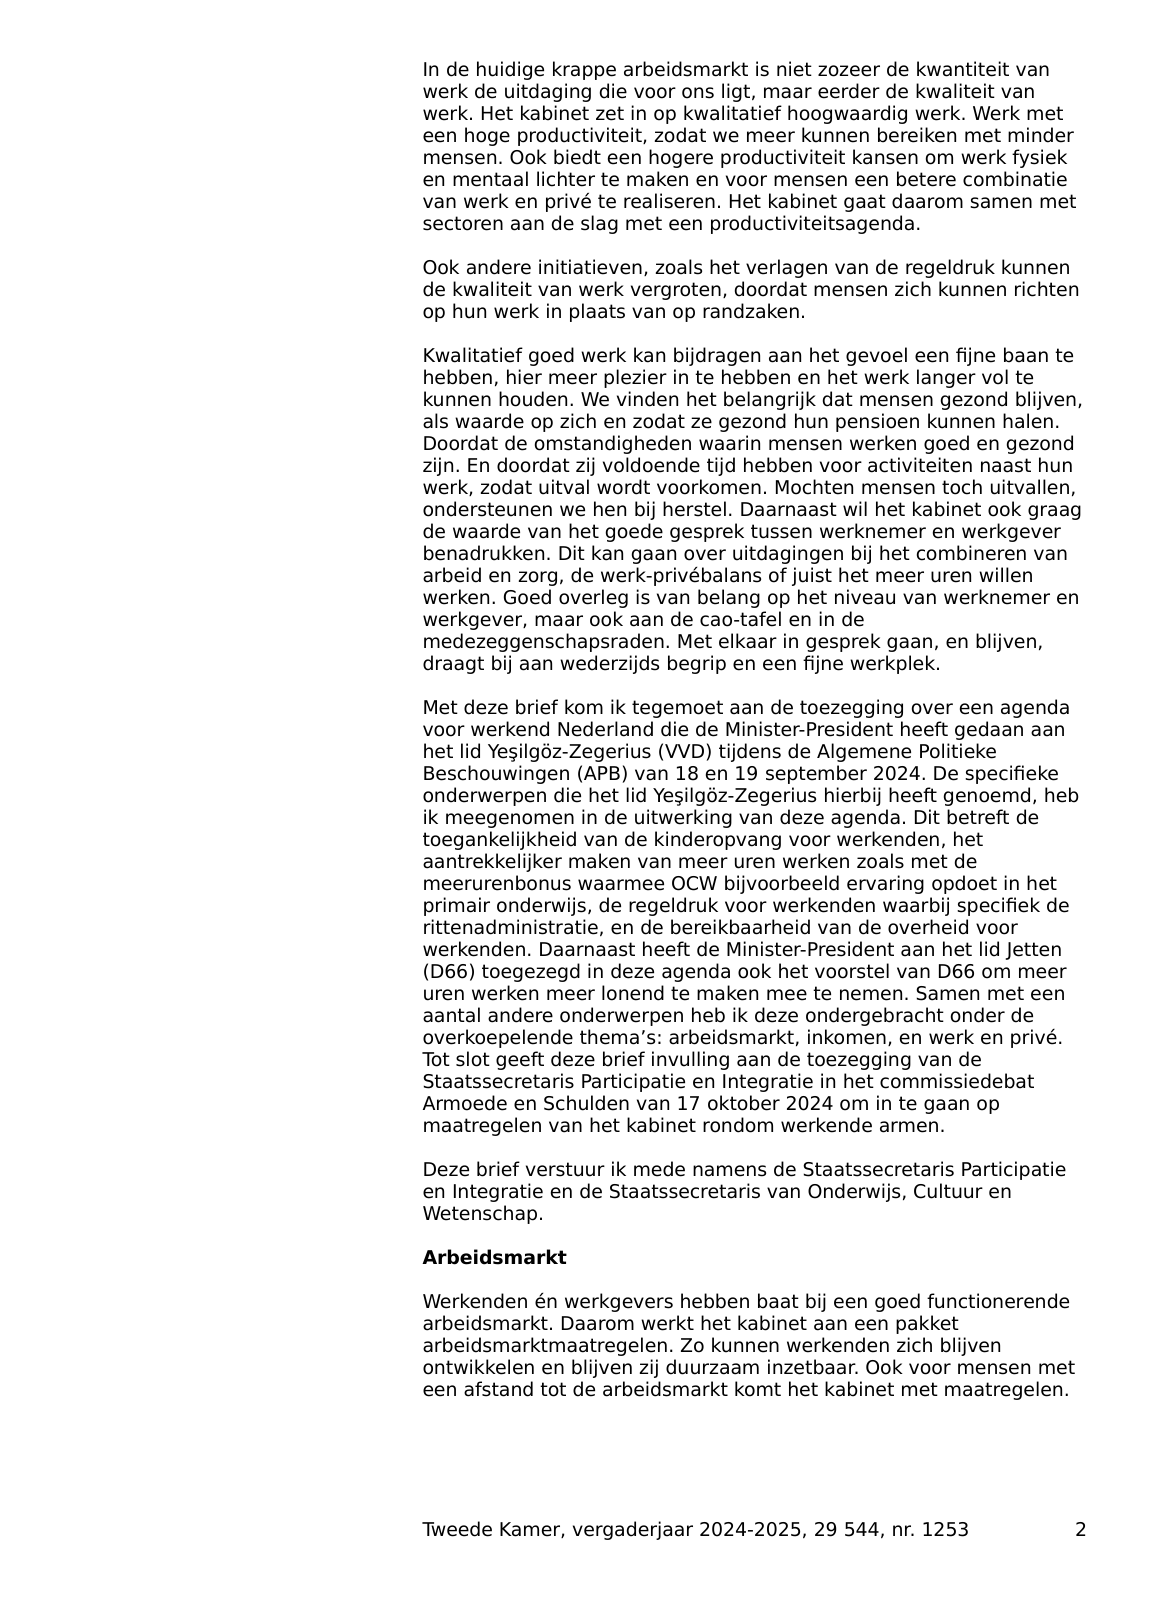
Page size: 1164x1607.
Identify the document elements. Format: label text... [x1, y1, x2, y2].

subtitle Arbeidsmarkt [422, 1247, 1087, 1269]
text Met deze brief kom ik tegemoet aan de toezegging over een agenda voor werkend Nederland die de Minister-President heeft gedaan aan het lid Yeşilgöz-Zegerius (VVD) tijdens de Algemene Politieke Beschouwingen (APB) van 18 en 19 september 2024. De specifieke onderwerpen die het lid Yeşilgöz-Zegerius hierbij heeft genoemd, heb ik meegenomen in de uitwerking van deze agenda. Dit betreft de toegankelijkheid van de kinderopvang voor werkenden, het aantrekkelijker maken van meer uren werken zoals met de meerurenbonus waarmee OCW bijvoorbeeld ervaring opdoet in het primair onderwijs, de regeldruk voor werkenden waarbij specifiek de rittenadministratie, en de bereikbaarheid van de overheid voor werkenden. Daarnaast heeft de Minister-President aan het lid Jetten (D66) toegezegd in deze agenda ook het voorstel van D66 om meer uren werken meer lonend te maken mee te nemen. Samen met een aantal andere onderwerpen heb ik deze ondergebracht onder de overkoepelende thema’s: arbeidsmarkt, inkomen, en werk en privé. Tot slot geeft deze brief invulling aan de toezegging van de Staatssecretaris Participatie en Integratie in het commissiedebat Armoede en Schulden van 17 oktober 2024 om in te gaan op maatregelen van het kabinet rondom werkende armen. [422, 697, 1087, 1137]
text Ook andere initiatieven, zoals het verlagen van de regeldruk kunnen de kwaliteit van werk vergroten, doordat mensen zich kunnen richten op hun werk in plaats van op randzaken. [422, 257, 1087, 323]
text Deze brief verstuur ik mede namens de Staatssecretaris Participatie en Integratie en de Staatssecretaris van Onderwijs, Cultuur en Wetenschap. [422, 1159, 1087, 1225]
text In de huidige krappe arbeidsmarkt is niet zozeer de kwantiteit van werk de uitdaging die voor ons ligt, maar eerder de kwaliteit van werk. Het kabinet zet in op kwalitatief hoogwaardig werk. Werk met een hoge productiviteit, zodat we meer kunnen bereiken met minder mensen. Ook biedt een hogere productiviteit kansen om werk fysiek en mentaal lichter te maken en voor mensen een betere combinatie van werk en privé te realiseren. Het kabinet gaat daarom samen met sectoren aan de slag met een productiviteitsagenda. [422, 59, 1087, 235]
text Werkenden én werkgevers hebben baat bij een goed functionerende arbeidsmarkt. Daarom werkt het kabinet aan een pakket arbeidsmarktmaatregelen. Zo kunnen werkenden zich blijven ontwikkelen en blijven zij duurzaam inzetbaar. Ook voor mensen met een afstand tot de arbeidsmarkt komt het kabinet met maatregelen. [422, 1291, 1087, 1401]
text Kwalitatief goed werk kan bijdragen aan het gevoel een fijne baan te hebben, hier meer plezier in te hebben en het werk langer vol te kunnen houden. We vinden het belangrijk dat mensen gezond blijven, als waarde op zich en zodat ze gezond hun pensioen kunnen halen. Doordat de omstandigheden waarin mensen werken goed en gezond zijn. En doordat zij voldoende tijd hebben voor activiteiten naast hun werk, zodat uitval wordt voorkomen. Mochten mensen toch uitvallen, ondersteunen we hen bij herstel. Daarnaast wil het kabinet ook graag de waarde van het goede gesprek tussen werknemer en werkgever benadrukken. Dit kan gaan over uitdagingen bij het combineren van arbeid en zorg, de werk-privébalans of juist het meer uren willen werken. Goed overleg is van belang op het niveau van werknemer en werkgever, maar ook aan de cao-tafel en in de medezeggenschapsraden. Met elkaar in gesprek gaan, en blijven, draagt bij aan wederzijds begrip en een fijne werkplek. [422, 345, 1087, 675]
